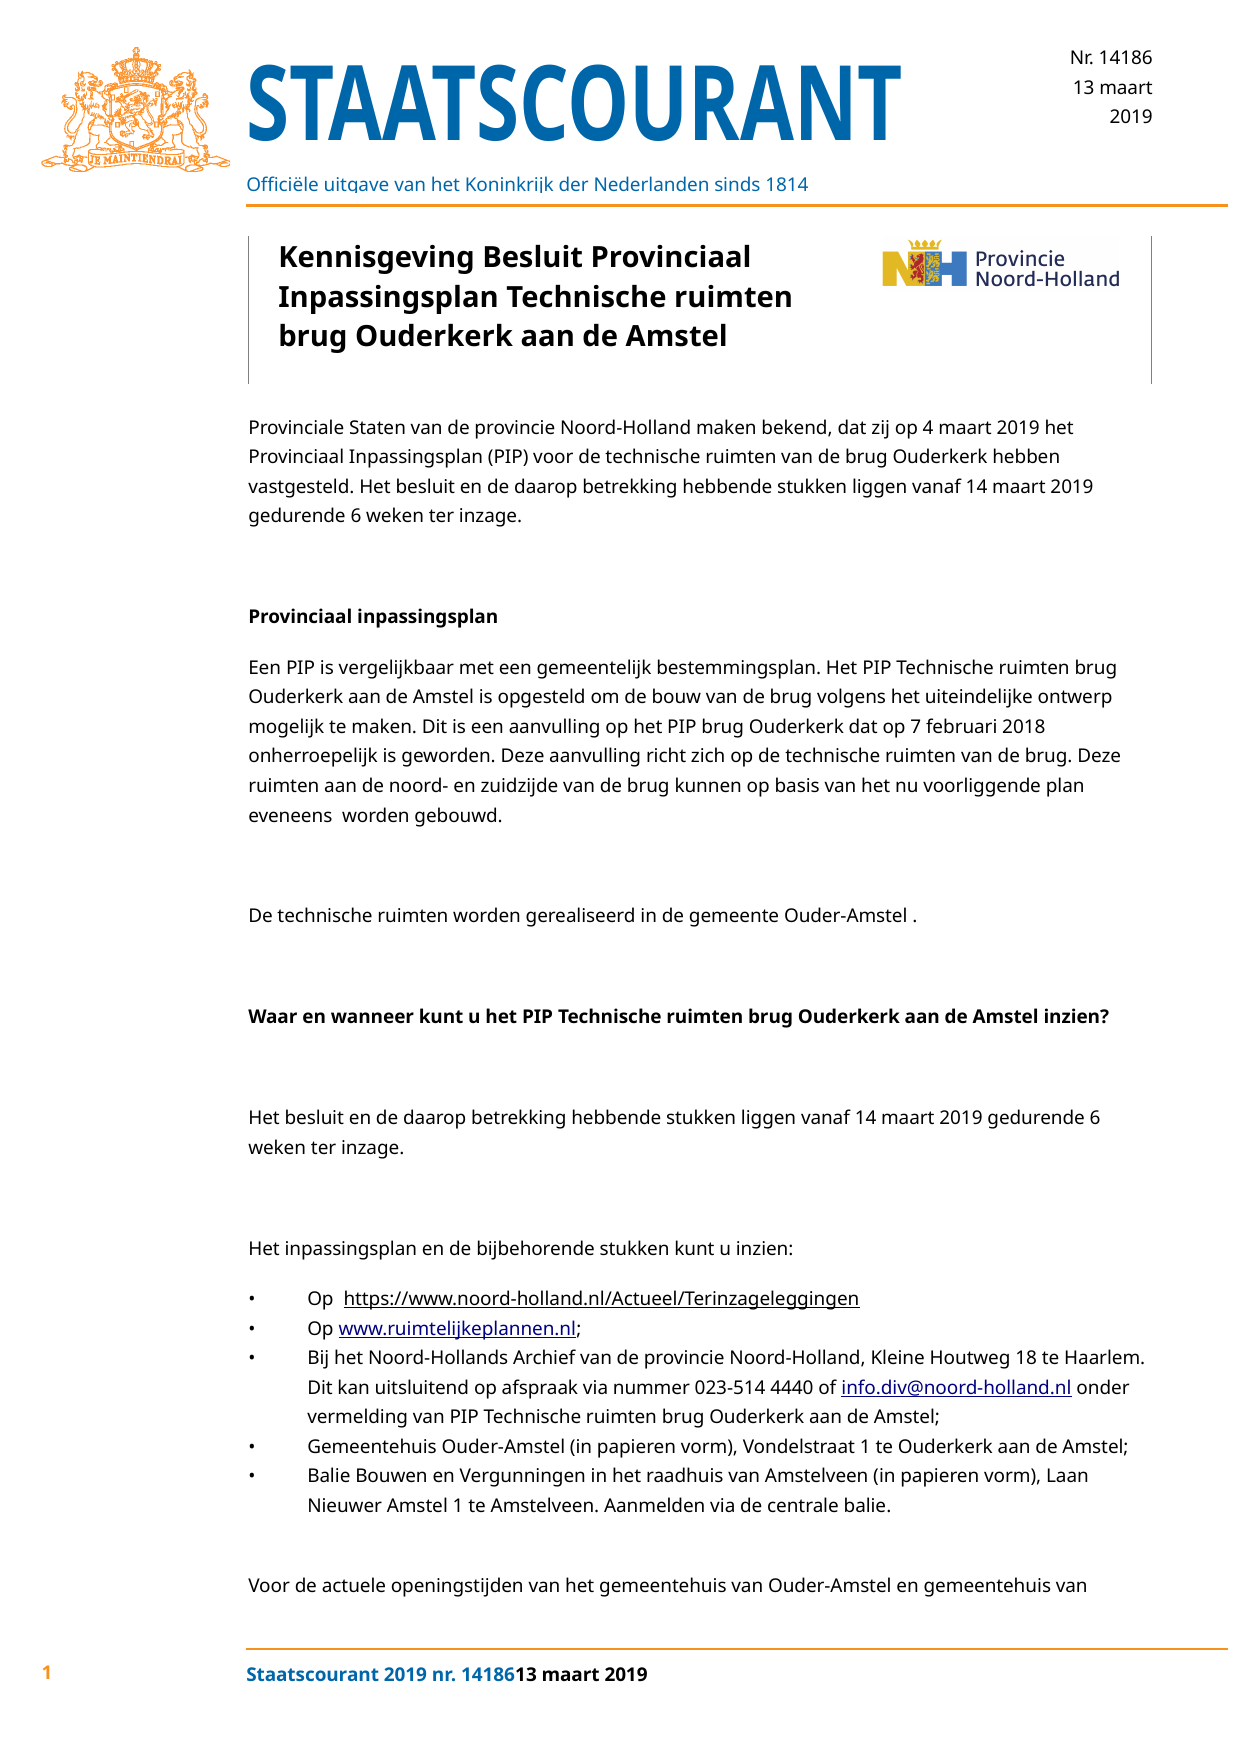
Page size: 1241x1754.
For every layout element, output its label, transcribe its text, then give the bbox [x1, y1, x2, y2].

text Voor de actuele openingstijden van het gemeentehuis van Ouder-Amstel en gemeentehuis van [248, 1572, 1152, 1598]
table_header [850, 236, 1151, 384]
text Een PIP is vergelijkbaar met een gemeentelijk bestemmingsplan. Het PIP Technische ruimten brug Ouderkerk aan de Amstel is opgesteld om de bouw van de brug volgens het uiteindelijke ontwerp mogelijk te maken. Dit is een aanvulling op het PIP brug Ouderkerk dat op 7 februari 2018 onherroepelijk is geworden. Deze aanvulling richt zich op de technische ruimten van de brug. Deze ruimten aan de noord- en zuidzijde van de brug kunnen op basis van het nu voorliggende plan eveneens worden gebouwd. [248, 654, 1152, 828]
table_header Kennisgeving Besluit Provinciaal Inpassingsplan Technische ruimten brug Ouderkerk aan de Amstel [249, 236, 850, 384]
picture [41, 47, 231, 172]
list Gemeentehuis Ouder-Amstel (in papieren vorm), Vondelstraat 1 te Ouderkerk aan de Amstel; [248, 1433, 1152, 1459]
list Op www.ruimtelijkeplannen.nl; [248, 1315, 1152, 1341]
list Op https://www.noord-holland.nl/Actueel/Terinzageleggingen [248, 1285, 1152, 1311]
text De technische ruimten worden gerealiseerd in de gemeente Ouder-Amstel . [248, 903, 1152, 928]
text Het inpassingsplan en de bijbehorende stukken kunt u inzien: [248, 1235, 1152, 1261]
text Provinciale Staten van de provincie Noord-Holland maken bekend, dat zij op 4 maart 2019 het Provinciaal Inpassingsplan (PIP) voor de technische ruimten van de brug Ouderkerk hebben vastgesteld. Het besluit en de daarop betrekking hebbende stukken liggen vanaf 14 maart 2019 gedurende 6 weken ter inzage. [248, 414, 1152, 528]
text Waar en wanneer kunt u het PIP Technische ruimten brug Ouderkerk aan de Amstel inzien? [248, 1003, 1152, 1029]
list Balie Bouwen en Vergunningen in het raadhuis van Amstelveen (in papieren vorm), Laan Nieuwer Amstel 1 te Amstelveen. Aanmelden via de centrale balie. [248, 1463, 1152, 1518]
picture [882, 236, 1119, 291]
text Provinciaal inpassingsplan [248, 603, 1152, 629]
list Bij het Noord-Hollands Archief van de provincie Noord-Holland, Kleine Houtweg 18 te Haarlem. Dit kan uitsluitend op afspraak via nummer 023-514 4440 of info.div@noord-holland.nl onder vermelding van PIP Technische ruimten brug Ouderkerk aan de Amstel; [248, 1344, 1152, 1429]
text Het besluit en de daarop betrekking hebbende stukken liggen vanaf 14 maart 2019 gedurende 6 weken ter inzage. [248, 1104, 1152, 1160]
